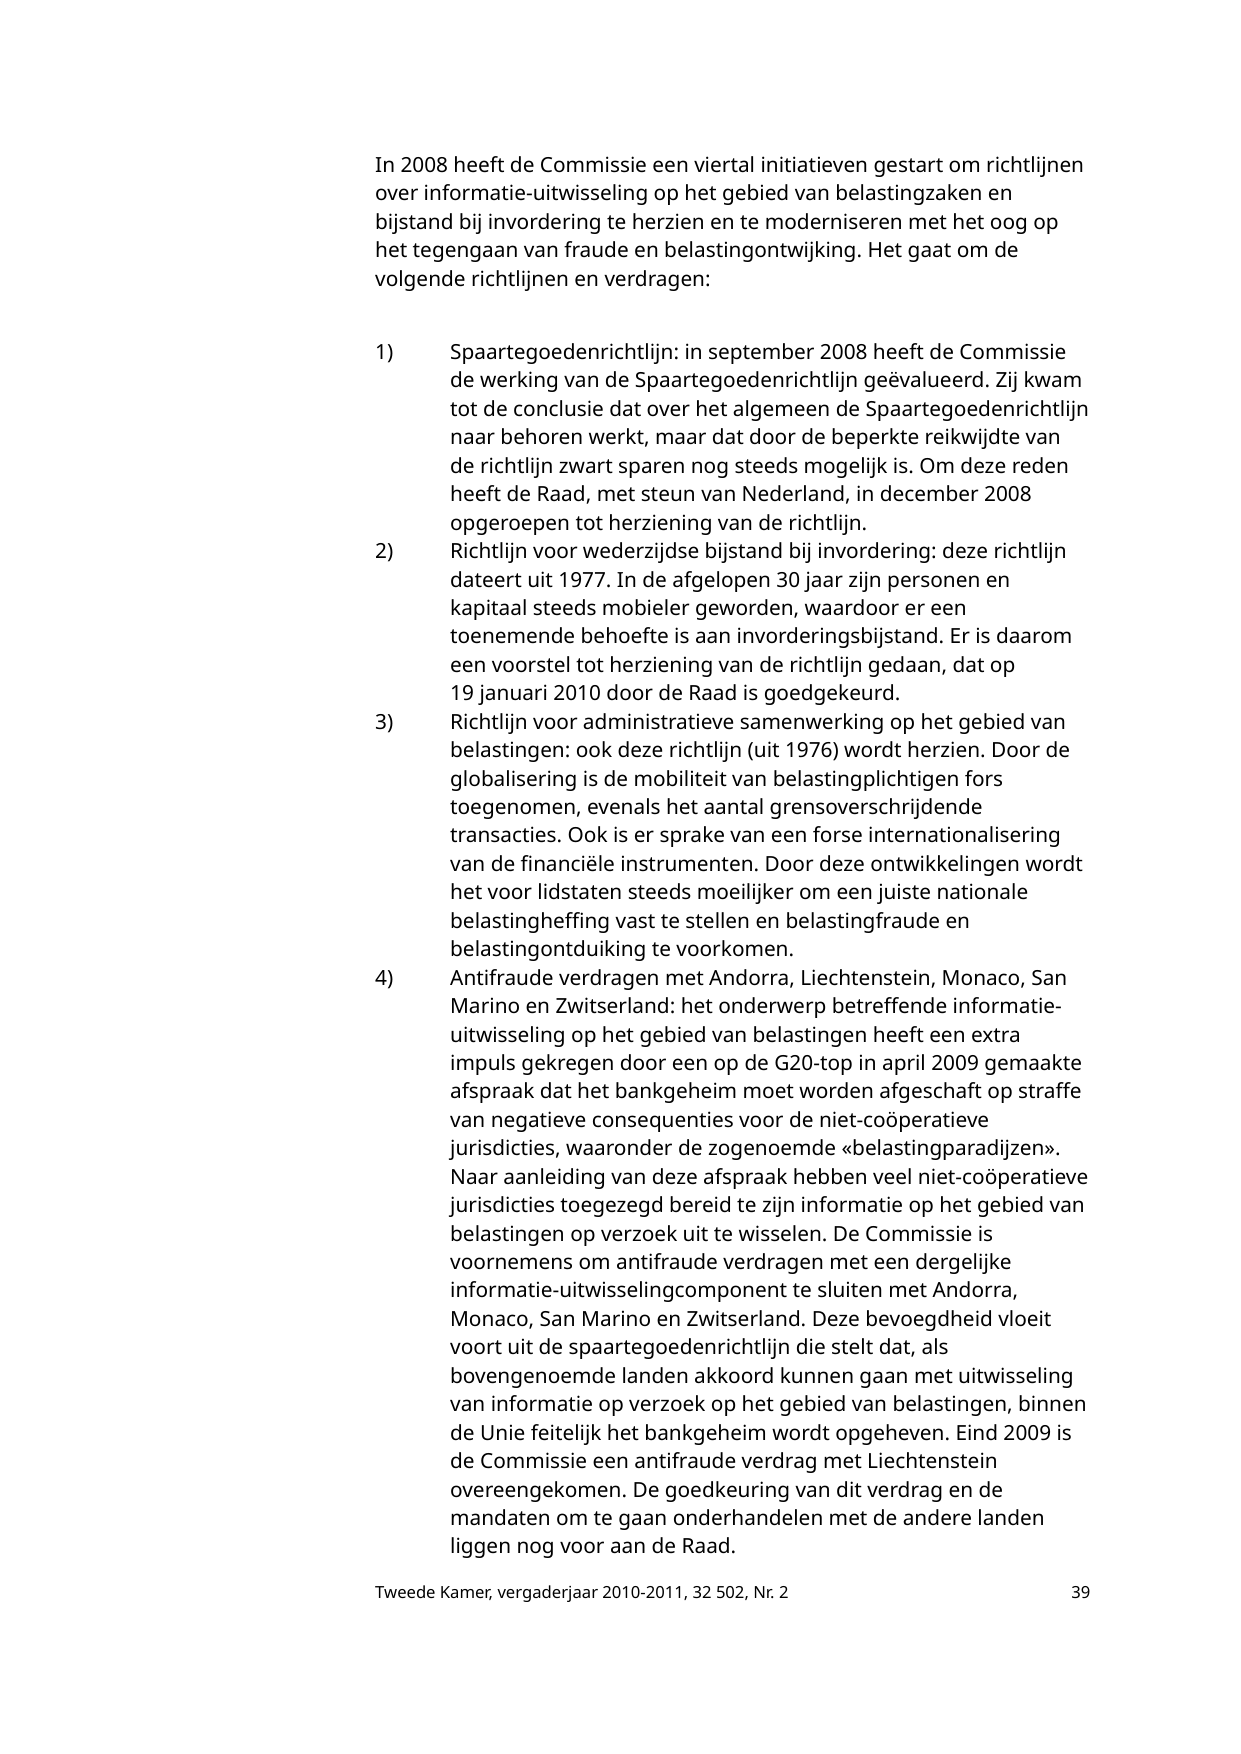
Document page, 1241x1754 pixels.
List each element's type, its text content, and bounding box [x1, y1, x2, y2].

list Richtlijn voor wederzijdse bijstand bij invordering: deze richtlijn dateert uit 1977. In de afgelopen 30 jaar zijn personen en kapitaal steeds mobieler geworden, waardoor er een toenemende behoefte is aan invorderingsbijstand. Er is daarom een voorstel tot herziening van de richtlijn gedaan, dat op 19 januari 2010 door de Raad is goedgekeurd. [375, 536, 1090, 707]
list Antifraude verdragen met Andorra, Liechtenstein, Monaco, San Marino en Zwitserland: het onderwerp betreffende informatie-uitwisseling op het gebied van belastingen heeft een extra impuls gekregen door een op de G20-top in april 2009 gemaakte afspraak dat het bankgeheim moet worden afgeschaft op straffe van negatieve consequenties voor de niet-coöperatieve jurisdicties, waaronder de zogenoemde «belastingparadijzen». Naar aanleiding van deze afspraak hebben veel niet-coöperatieve jurisdicties toegezegd bereid te zijn informatie op het gebied van belastingen op verzoek uit te wisselen. De Commissie is voornemens om antifraude verdragen met een dergelijke informatie-uitwisselingcomponent te sluiten met Andorra, Monaco, San Marino en Zwitserland. Deze bevoegdheid vloeit voort uit de spaartegoedenrichtlijn die stelt dat, als bovengenoemde landen akkoord kunnen gaan met uitwisseling van informatie op verzoek op het gebied van belastingen, binnen de Unie feitelijk het bankgeheim wordt opgeheven. Eind 2009 is de Commissie een antifraude verdrag met Liechtenstein overeengekomen. De goedkeuring van dit verdrag en de mandaten om te gaan onderhandelen met de andere landen liggen nog voor aan de Raad. [375, 963, 1090, 1560]
list Richtlijn voor administratieve samenwerking op het gebied van belastingen: ook deze richtlijn (uit 1976) wordt herzien. Door de globalisering is de mobiliteit van belastingplichtigen fors toegenomen, evenals het aantal grensoverschrijdende transacties. Ook is er sprake van een forse internationalisering van de financiële instrumenten. Door deze ontwikkelingen wordt het voor lidstaten steeds moeilijker om een juiste nationale belastingheffing vast te stellen en belastingfraude en belastingontduiking te voorkomen. [375, 707, 1090, 963]
list Spaartegoedenrichtlijn: in september 2008 heeft de Commissie de werking van de Spaartegoedenrichtlijn geëvalueerd. Zij kwam tot de conclusie dat over het algemeen de Spaartegoedenrichtlijn naar behoren werkt, maar dat door de beperkte reikwijdte van de richtlijn zwart sparen nog steeds mogelijk is. Om deze reden heeft de Raad, met steun van Nederland, in december 2008 opgeroepen tot herziening van de richtlijn. [375, 337, 1090, 536]
text In 2008 heeft de Commissie een viertal initiatieven gestart om richtlijnen over informatie-uitwisseling op het gebied van belastingzaken en bijstand bij invordering te herzien en te moderniseren met het oog op het tegengaan van fraude en belastingontwijking. Het gaat om de volgende richtlijnen en verdragen: [375, 150, 1090, 292]
